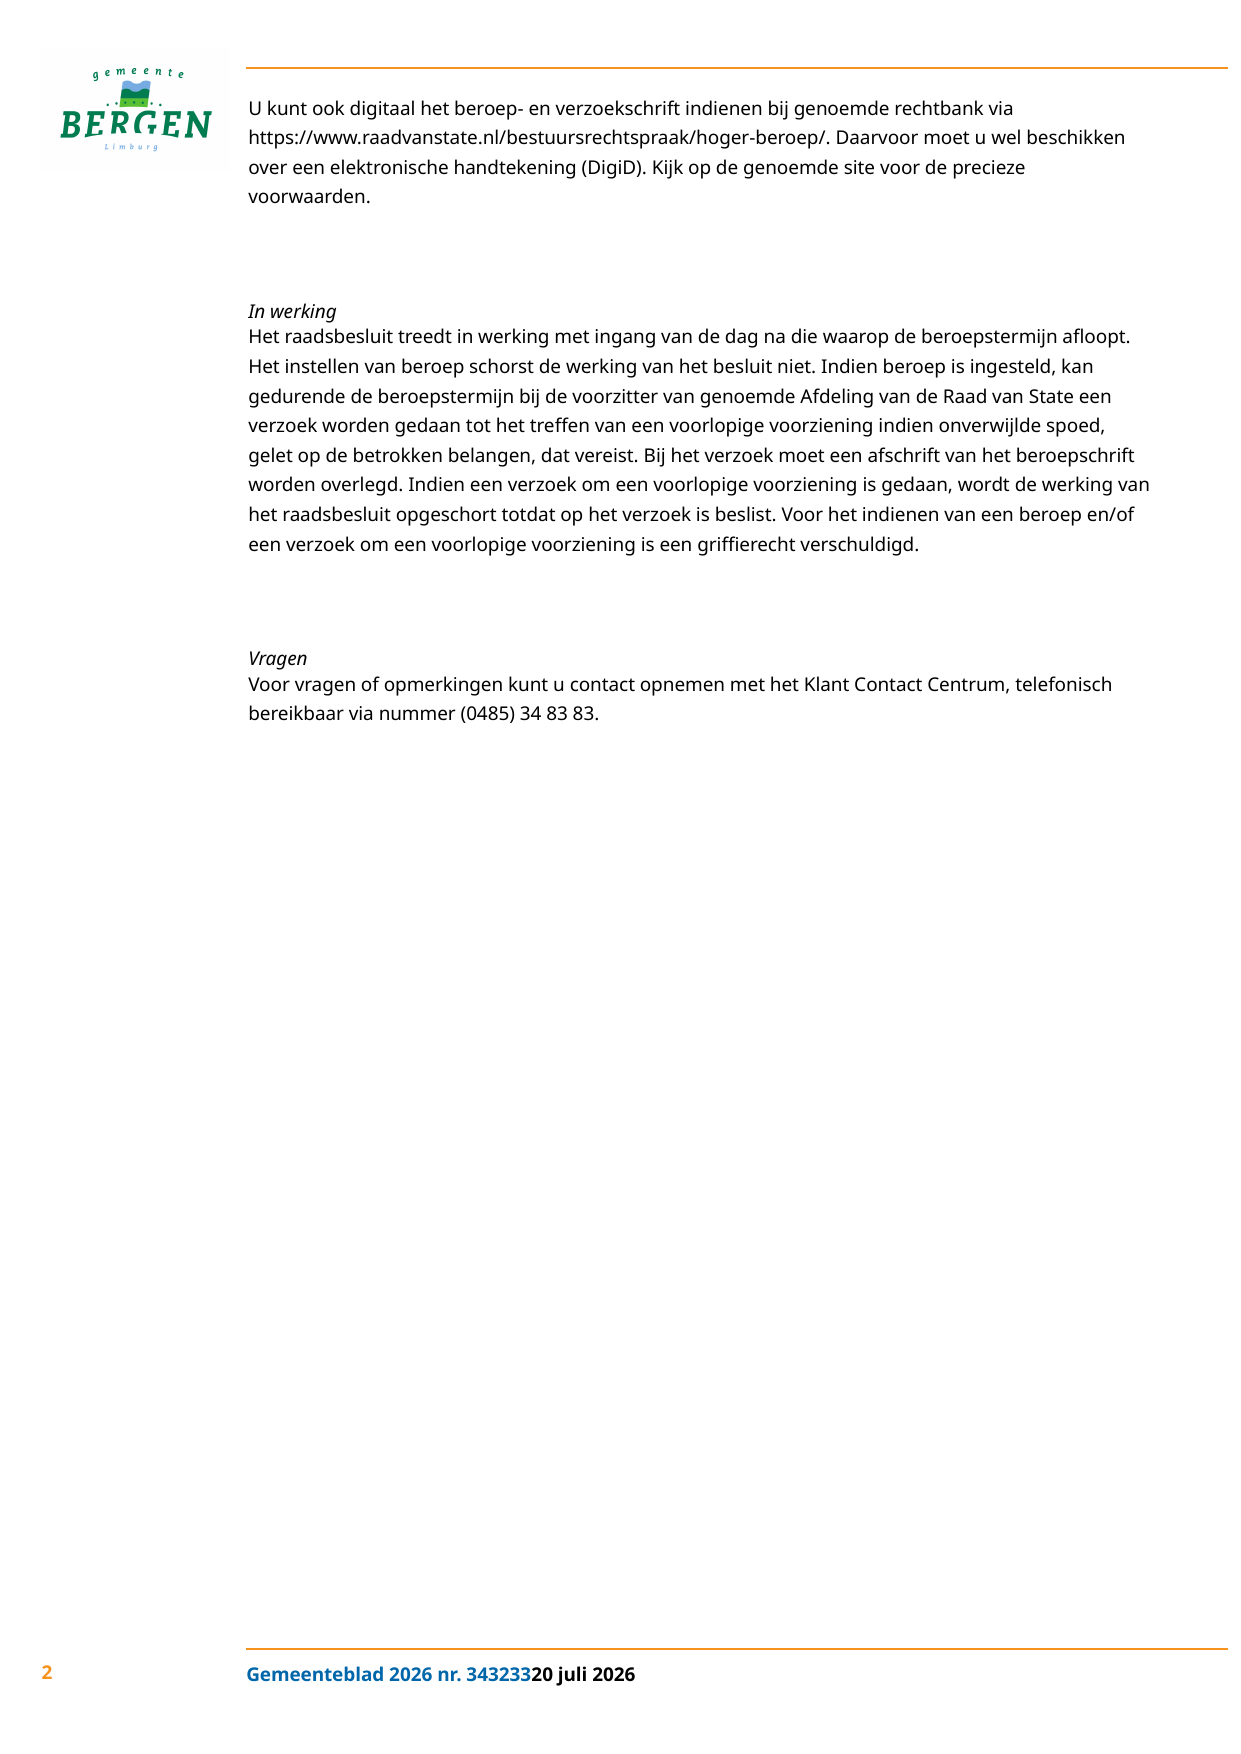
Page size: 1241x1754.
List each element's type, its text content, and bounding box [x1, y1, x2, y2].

picture [41, 47, 231, 172]
text Voor vragen of opmerkingen kunt u contact opnemen met het Klant Contact Centrum, telefonisch bereikbaar via nummer (0485) 34 83 83. [248, 671, 1152, 726]
text Vragen [248, 645, 1152, 671]
text Het raadsbesluit treedt in werking met ingang van de dag na die waarop de beroepstermijn afloopt. Het instellen van beroep schorst de werking van het besluit niet. Indien beroep is ingesteld, kan gedurende de beroepstermijn bij de voorzitter van genoemde Afdeling van de Raad van State een verzoek worden gedaan tot het treffen van een voorlopige voorziening indien onverwijlde spoed, gelet op de betrokken belangen, dat vereist. Bij het verzoek moet een afschrift van het beroepschrift worden overlegd. Indien een verzoek om een voorlopige voorziening is gedaan, wordt de werking van het raadsbesluit opgeschort totdat op het verzoek is beslist. Voor het indienen van een beroep en/of een verzoek om een voorlopige voorziening is een griffierecht verschuldigd. [248, 324, 1152, 556]
text U kunt ook digitaal het beroep- en verzoekschrift indienen bij genoemde rechtbank via https://www.raadvanstate.nl/bestuursrechtspraak/hoger-beroep/. Daarvoor moet u wel beschikken over een elektronische handtekening (DigiD). Kijk op de genoemde site voor de precieze voorwaarden. [248, 95, 1152, 209]
text In werking [248, 298, 1152, 324]
